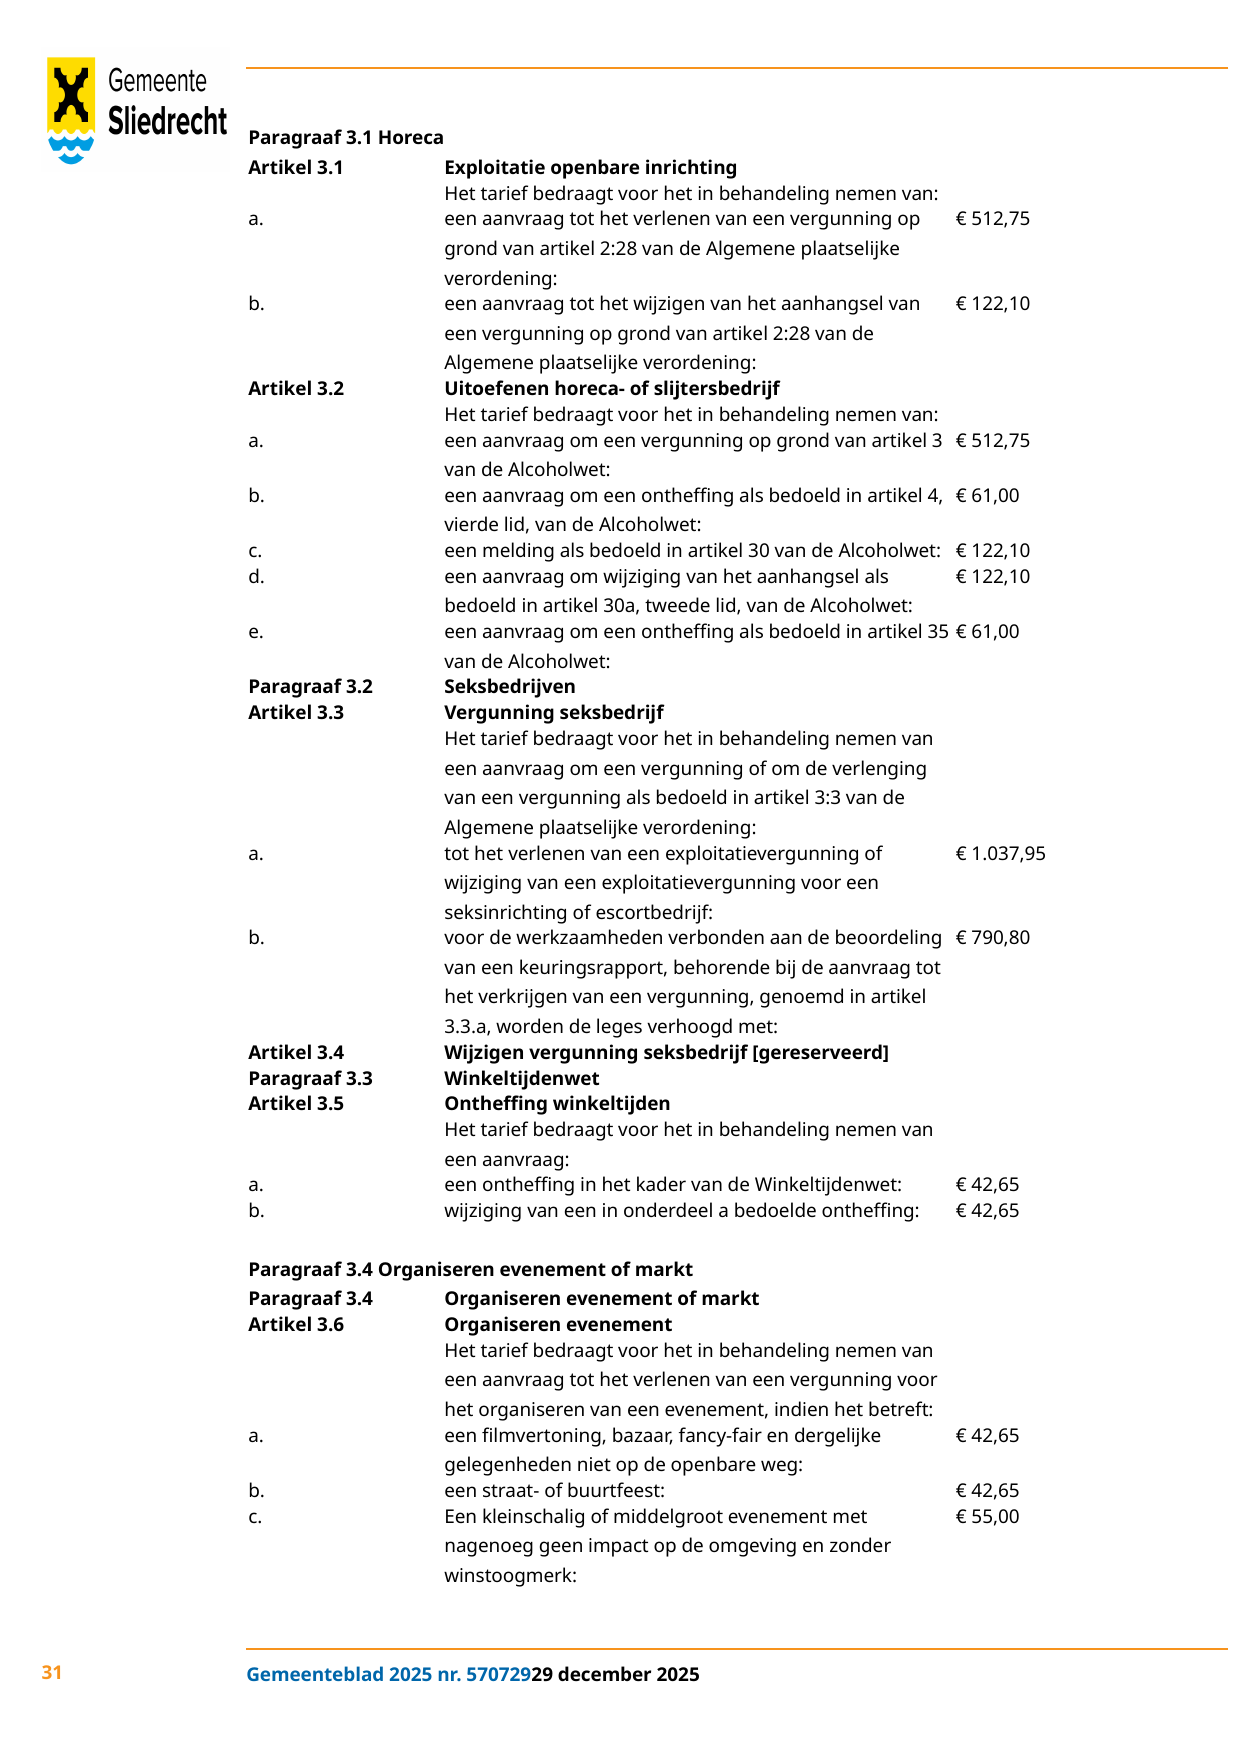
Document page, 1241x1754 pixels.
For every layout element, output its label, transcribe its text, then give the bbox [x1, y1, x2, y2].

table_cell Het tarief bedraagt voor het in behandeling nemen van een aanvraag: [444, 1116, 956, 1172]
table_cell [956, 725, 1152, 840]
table_cell Een kleinschalig of middelgroot evenement met nagenoeg geen impact op de omgeving en zonder winstoogmerk: [444, 1503, 956, 1588]
table_cell een aanvraag tot het verlenen van een vergunning op grond van artikel 2:28 van de Algemene plaatselijke verordening: [444, 206, 956, 290]
table_cell Wijzigen vergunning seksbedrijf [gereserveerd] [444, 1039, 956, 1065]
table_cell e. [248, 619, 444, 674]
table_cell [956, 700, 1152, 725]
table_cell [956, 1311, 1152, 1337]
table_cell Artikel 3.4 [248, 1039, 444, 1065]
table_cell een aanvraag om een vergunning op grond van artikel 3 van de Alcoholwet: [444, 427, 956, 482]
table_header Organiseren evenement of markt [444, 1286, 956, 1311]
table_cell een aanvraag tot het wijzigen van het aanhangsel van een vergunning op grond van artikel 2:28 van de Algemene plaatselijke verordening: [444, 290, 956, 375]
table_cell Het tarief bedraagt voor het in behandeling nemen van: [444, 401, 956, 427]
picture [41, 47, 231, 172]
table_cell [956, 401, 1152, 427]
table_cell b. [248, 925, 444, 1039]
table_cell Paragraaf 3.2 [248, 674, 444, 699]
table_cell Winkeltijdenwet [444, 1065, 956, 1091]
table_header [956, 154, 1152, 180]
text Paragraaf 3.4 Organiseren evenement of markt [248, 1256, 1152, 1282]
table_cell [956, 674, 1152, 699]
table_header Paragraaf 3.4 [248, 1286, 444, 1311]
table_cell € 122,10 [956, 290, 1152, 375]
table_cell d. [248, 563, 444, 618]
table_cell b. [248, 1477, 444, 1503]
table_cell € 42,65 [956, 1422, 1152, 1477]
table_cell Artikel 3.2 [248, 375, 444, 401]
table_cell a. [248, 1172, 444, 1197]
table_cell [956, 1065, 1152, 1091]
table_cell € 42,65 [956, 1197, 1152, 1223]
table_cell [956, 180, 1152, 206]
table_cell een filmvertoning, bazaar, fancy-fair en dergelijke gelegenheden niet op de openbare weg: [444, 1422, 956, 1477]
text Paragraaf 3.1 Horeca [248, 124, 1152, 150]
table_cell Het tarief bedraagt voor het in behandeling nemen van een aanvraag om een vergunning of om de verlenging van een vergunning als bedoeld in artikel 3:3 van de Algemene plaatselijke verordening: [444, 725, 956, 840]
table_cell een aanvraag om een ontheffing als bedoeld in artikel 4, vierde lid, van de Alcoholwet: [444, 482, 956, 537]
table_cell een aanvraag om wijziging van het aanhangsel als bedoeld in artikel 30a, tweede lid, van de Alcoholwet: [444, 563, 956, 618]
table_cell Het tarief bedraagt voor het in behandeling nemen van een aanvraag tot het verlenen van een vergunning voor het organiseren van een evenement, indien het betreft: [444, 1337, 956, 1422]
table_cell a. [248, 1422, 444, 1477]
table_cell [248, 1337, 444, 1422]
table_cell € 512,75 [956, 206, 1152, 290]
table_cell [956, 375, 1152, 401]
table_cell [248, 401, 444, 427]
table_cell wijziging van een in onderdeel a bedoelde ontheffing: [444, 1197, 956, 1223]
table_cell € 42,65 [956, 1477, 1152, 1503]
table_cell [956, 1039, 1152, 1065]
table_cell [956, 1091, 1152, 1116]
table_cell een ontheffing in het kader van de Winkeltijdenwet: [444, 1172, 956, 1197]
table_cell € 790,80 [956, 925, 1152, 1039]
table_cell b. [248, 290, 444, 375]
table_cell [248, 1116, 444, 1172]
table_cell € 122,10 [956, 538, 1152, 563]
table_header Exploitatie openbare inrichting [444, 154, 956, 180]
table_cell Artikel 3.5 [248, 1091, 444, 1116]
table_cell Ontheffing winkeltijden [444, 1091, 956, 1116]
table_cell Organiseren evenement [444, 1311, 956, 1337]
table_cell Uitoefenen horeca- of slijtersbedrijf [444, 375, 956, 401]
table_cell € 55,00 [956, 1503, 1152, 1588]
table_cell € 1.037,95 [956, 840, 1152, 924]
table_cell [248, 180, 444, 206]
table_cell Paragraaf 3.3 [248, 1065, 444, 1091]
table_cell c. [248, 1503, 444, 1588]
table_cell a. [248, 206, 444, 290]
table_cell b. [248, 1197, 444, 1223]
table_cell a. [248, 427, 444, 482]
table_cell voor de werkzaamheden verbonden aan de beoordeling van een keuringsrapport, behorende bij de aanvraag tot het verkrijgen van een vergunning, genoemd in artikel 3.3.a, worden de leges verhoogd met: [444, 925, 956, 1039]
table_header [956, 1286, 1152, 1311]
table_cell c. [248, 538, 444, 563]
table_cell € 61,00 [956, 619, 1152, 674]
table_cell Artikel 3.3 [248, 700, 444, 725]
table_cell b. [248, 482, 444, 537]
table_cell Vergunning seksbedrijf [444, 700, 956, 725]
table_cell [248, 725, 444, 840]
table_cell € 61,00 [956, 482, 1152, 537]
table_cell Artikel 3.6 [248, 1311, 444, 1337]
table_cell € 42,65 [956, 1172, 1152, 1197]
table_cell [956, 1337, 1152, 1422]
table_cell tot het verlenen van een exploitatievergunning of wijziging van een exploitatievergunning voor een seksinrichting of escortbedrijf: [444, 840, 956, 924]
table_cell een melding als bedoeld in artikel 30 van de Alcoholwet: [444, 538, 956, 563]
table_cell een aanvraag om een ontheffing als bedoeld in artikel 35 van de Alcoholwet: [444, 619, 956, 674]
table_cell € 122,10 [956, 563, 1152, 618]
table_cell [956, 1116, 1152, 1172]
table_cell € 512,75 [956, 427, 1152, 482]
table_cell a. [248, 840, 444, 924]
table_cell Het tarief bedraagt voor het in behandeling nemen van: [444, 180, 956, 206]
table_cell een straat- of buurtfeest: [444, 1477, 956, 1503]
table_header Artikel 3.1 [248, 154, 444, 180]
table_cell Seksbedrijven [444, 674, 956, 699]
